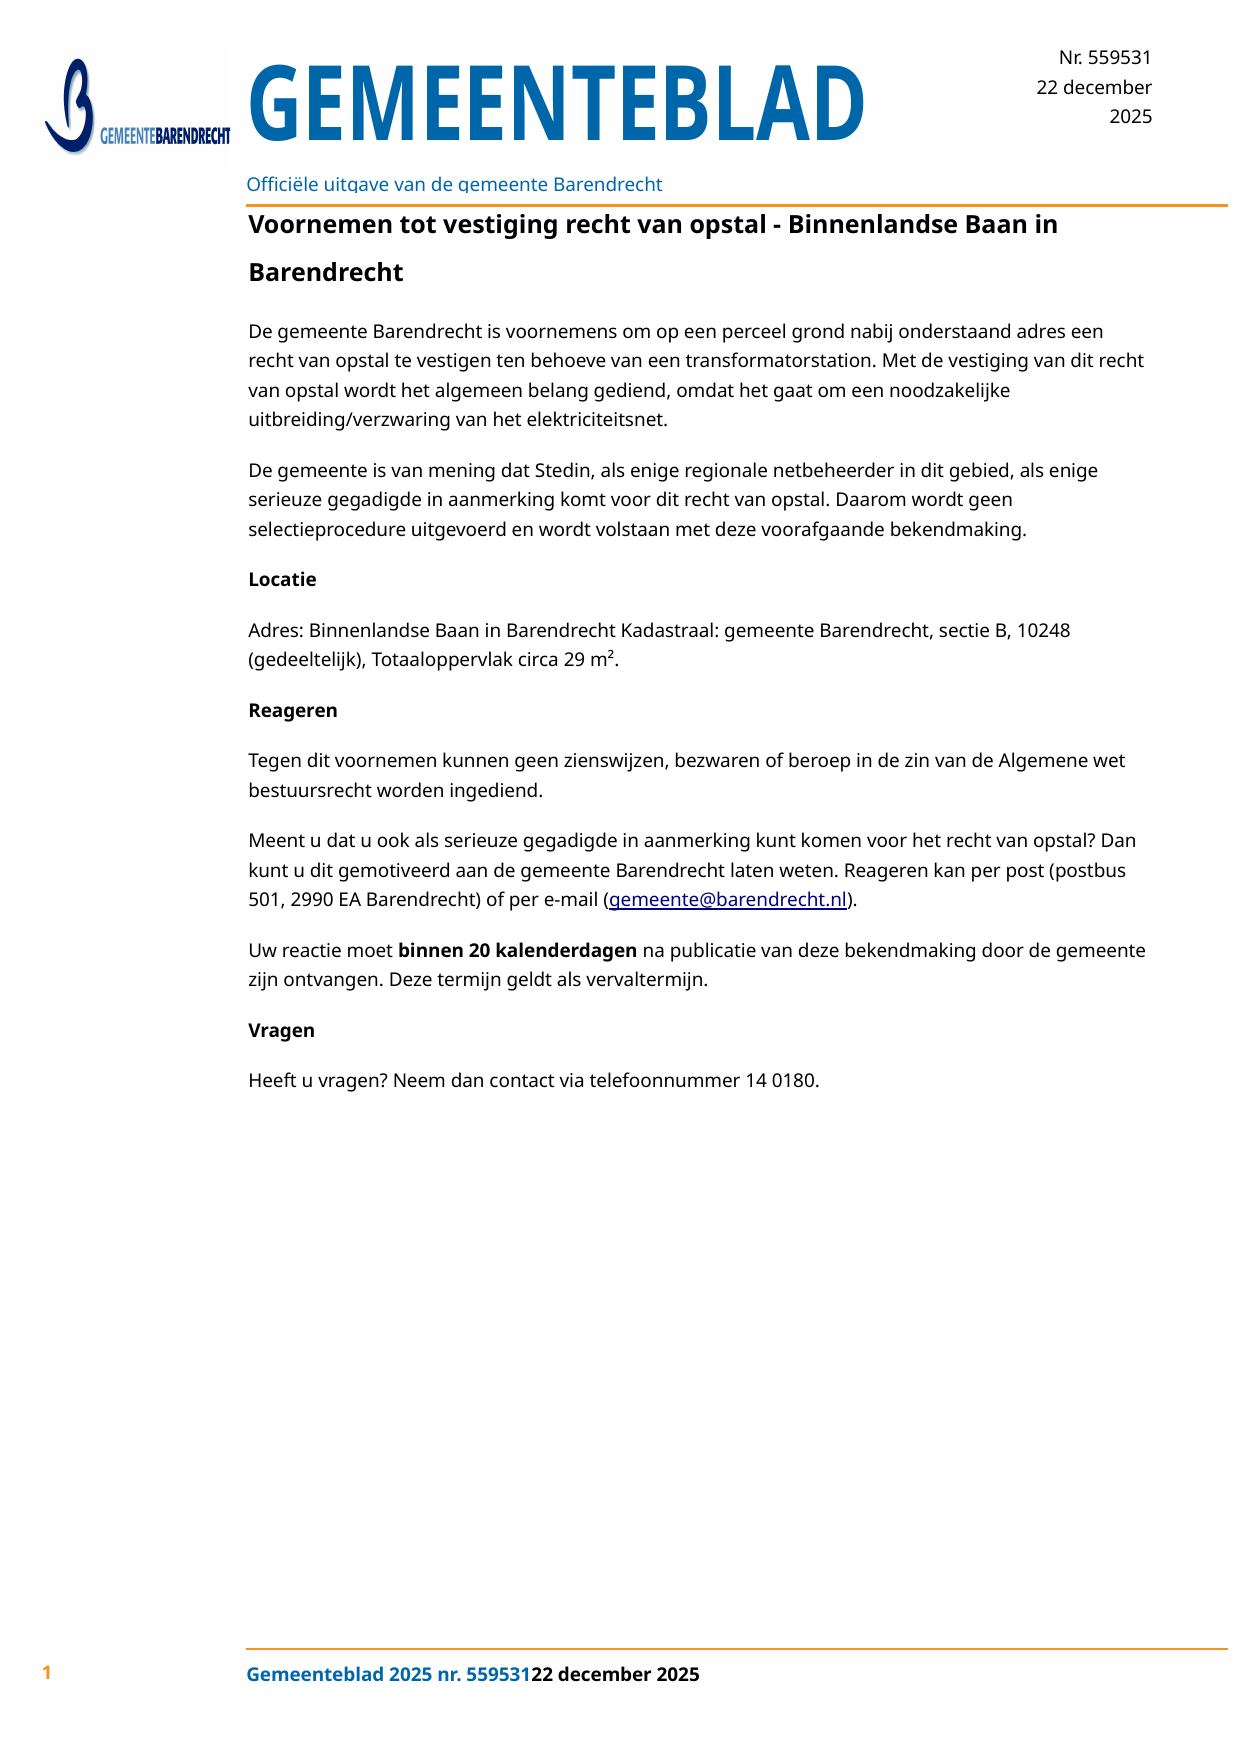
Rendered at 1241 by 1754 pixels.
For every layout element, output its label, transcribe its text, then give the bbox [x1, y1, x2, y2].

text Tegen dit voornemen kunnen geen zienswijzen, bezwaren of beroep in de zin van de Algemene wet bestuursrecht worden ingediend. [248, 747, 1152, 803]
text Uw reactie moet binnen 20 kalenderdagen na publicatie van deze bekendmaking door de gemeente zijn ontvangen. Deze termijn geldt als vervaltermijn. [248, 937, 1152, 992]
text Vragen [248, 1017, 1152, 1043]
text Reageren [248, 697, 1152, 723]
text Locatie [248, 567, 1152, 592]
text De gemeente is van mening dat Stedin, als enige regionale netbeheerder in dit gebied, als enige serieuze gegadigde in aanmerking komt voor dit recht van opstal. Daarom wordt geen selectieprocedure uitgevoerd en wordt volstaan met deze voorafgaande bekendmaking. [248, 457, 1152, 542]
picture [41, 47, 231, 172]
text Adres: Binnenlandse Baan in Barendrecht Kadastraal: gemeente Barendrecht, sectie B, 10248 (gedeeltelijk), Totaaloppervlak circa 29 m². [248, 617, 1152, 672]
text Voornemen tot vestiging recht van opstal - Binnenlandse Baan in Barendrecht [248, 207, 1152, 288]
text De gemeente Barendrecht is voornemens om op een perceel grond nabij onderstaand adres een recht van opstal te vestigen ten behoeve van een transformatorstation. Met de vestiging van dit recht van opstal wordt het algemeen belang gediend, omdat het gaat om een noodzakelijke uitbreiding/verzwaring van het elektriciteitsnet. [248, 318, 1152, 432]
text Heeft u vragen? Neem dan contact via telefoonnummer 14 0180. [248, 1067, 1152, 1093]
text Meent u dat u ook als serieuze gegadigde in aanmerking kunt komen voor het recht van opstal? Dan kunt u dit gemotiveerd aan de gemeente Barendrecht laten weten. Reageren kan per post (postbus 501, 2990 EA Barendrecht) of per e-mail (gemeente@barendrecht.nl). [248, 827, 1152, 912]
